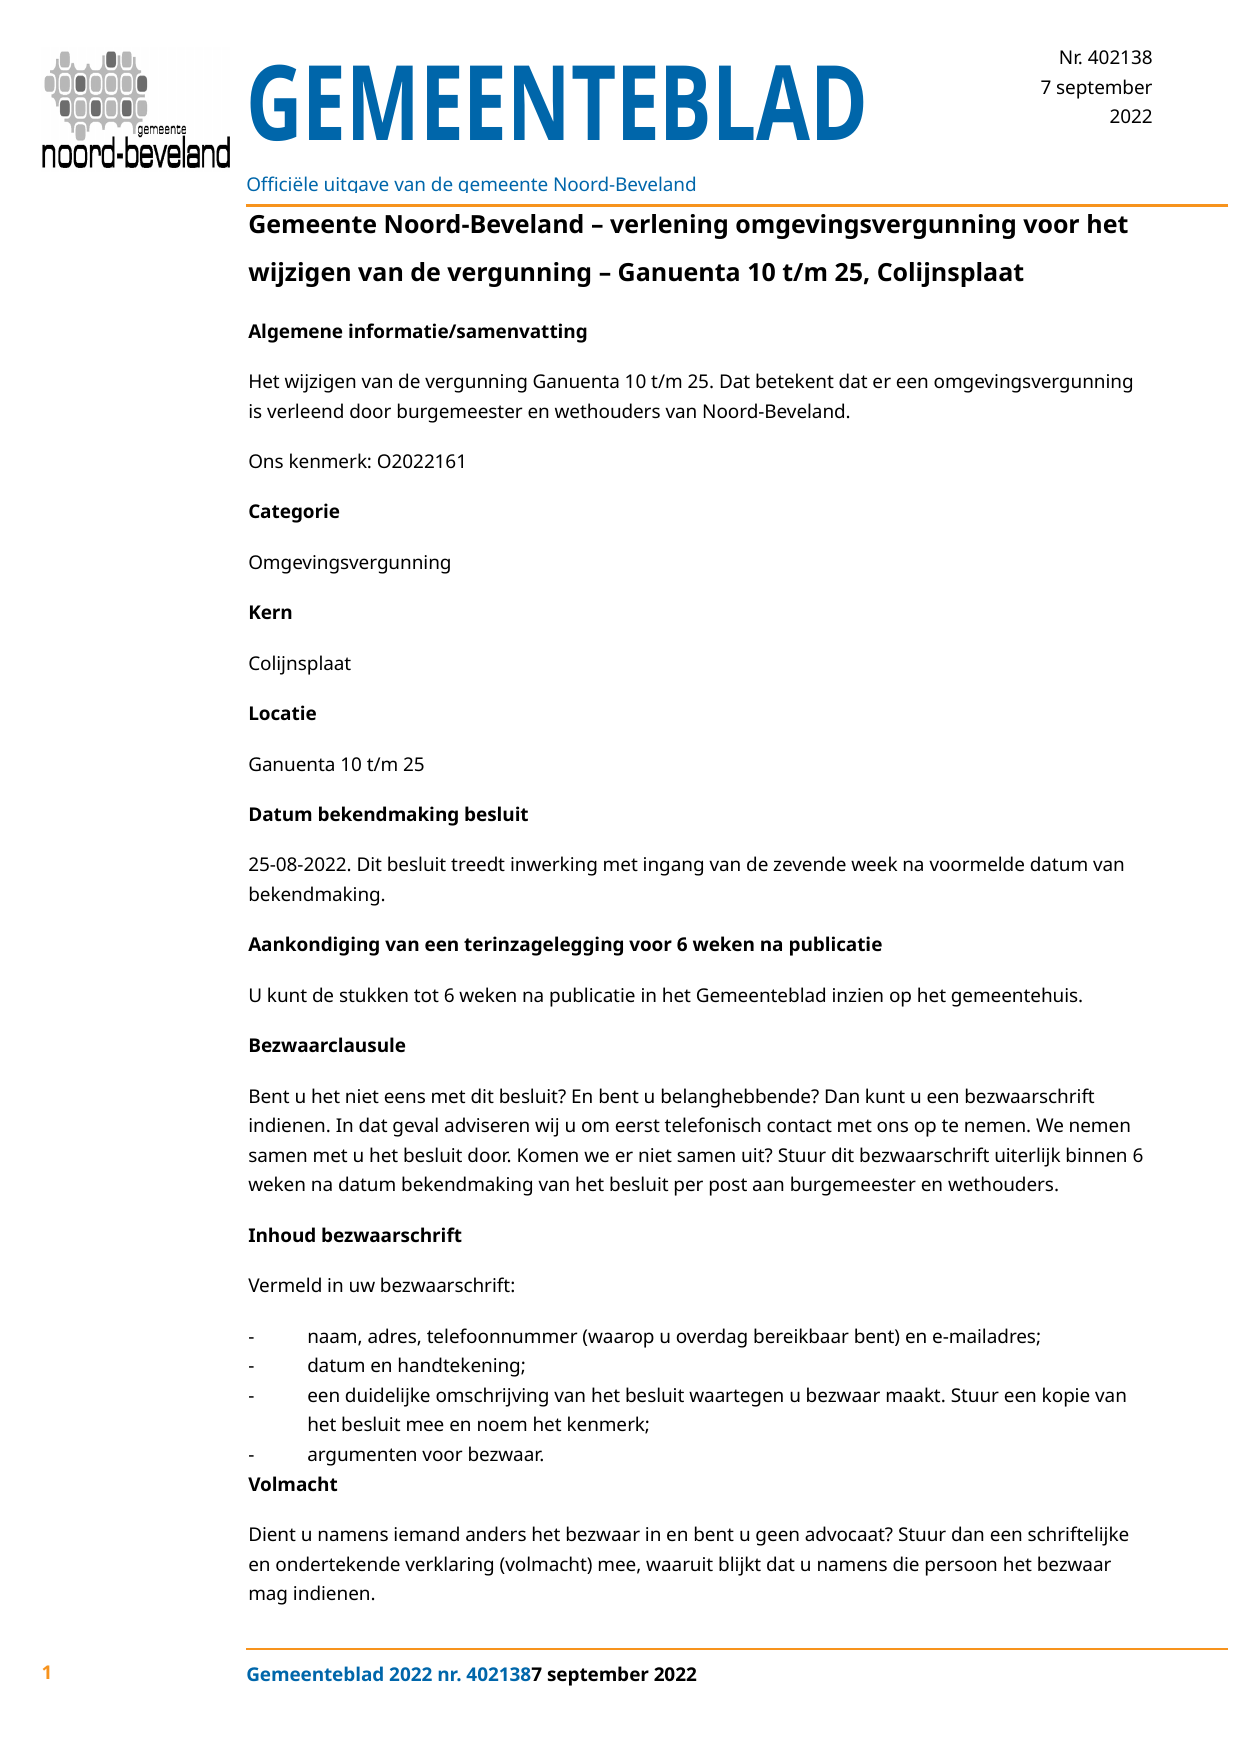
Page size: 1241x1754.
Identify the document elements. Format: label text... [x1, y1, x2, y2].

text Volmacht [248, 1471, 1152, 1497]
text Dient u namens iemand anders het bezwaar in en bent u geen advocaat? Stuur dan een schriftelijke en ondertekende verklaring (volmacht) mee, waaruit blijkt dat u namens die persoon het bezwaar mag indienen. [248, 1521, 1152, 1606]
text Colijnsplaat [248, 650, 1152, 676]
text Kern [248, 599, 1152, 625]
text Het wijzigen van de vergunning Ganuenta 10 t/m 25. Dat betekent dat er een omgevingsvergunning is verleend door burgemeester en wethouders van Noord-Beveland. [248, 368, 1152, 424]
text Bezwaarclausule [248, 1032, 1152, 1058]
text Inhoud bezwaarschrift [248, 1222, 1152, 1248]
text Gemeente Noord-Beveland – verlening omgevingsvergunning voor het wijzigen van de vergunning – Ganuenta 10 t/m 25, Colijnsplaat [248, 207, 1152, 288]
text Categorie [248, 499, 1152, 524]
text Ganuenta 10 t/m 25 [248, 751, 1152, 777]
text Datum bekendmaking besluit [248, 801, 1152, 827]
text Ons kenmerk: O2022161 [248, 448, 1152, 474]
text Locatie [248, 700, 1152, 726]
text Aankondiging van een terinzagelegging voor 6 weken na publicatie [248, 932, 1152, 957]
text Bent u het niet eens met dit besluit? En bent u belanghebbende? Dan kunt u een bezwaarschrift indienen. In dat geval adviseren wij u om eerst telefonisch contact met ons op te nemen. We nemen samen met u het besluit door. Komen we er niet samen uit? Stuur dit bezwaarschrift uiterlijk binnen 6 weken na datum bekendmaking van het besluit per post aan burgemeester en wethouders. [248, 1083, 1152, 1197]
text Omgevingsvergunning [248, 549, 1152, 575]
text Vermeld in uw bezwaarschrift: [248, 1272, 1152, 1298]
text 25-08-2022. Dit besluit treedt inwerking met ingang van de zevende week na voormelde datum van bekendmaking. [248, 852, 1152, 907]
list datum en handtekening; [248, 1352, 1152, 1378]
list een duidelijke omschrijving van het besluit waartegen u bezwaar maakt. Stuur een kopie van het besluit mee en noem het kenmerk; [248, 1382, 1152, 1437]
list naam, adres, telefoonnummer (waarop u overdag bereikbaar bent) en e-mailadres; [248, 1323, 1152, 1349]
list argumenten voor bezwaar. [248, 1441, 1152, 1467]
text U kunt de stukken tot 6 weken na publicatie in het Gemeenteblad inzien op het gemeentehuis. [248, 982, 1152, 1008]
picture [41, 47, 231, 172]
text Algemene informatie/samenvatting [248, 318, 1152, 344]
